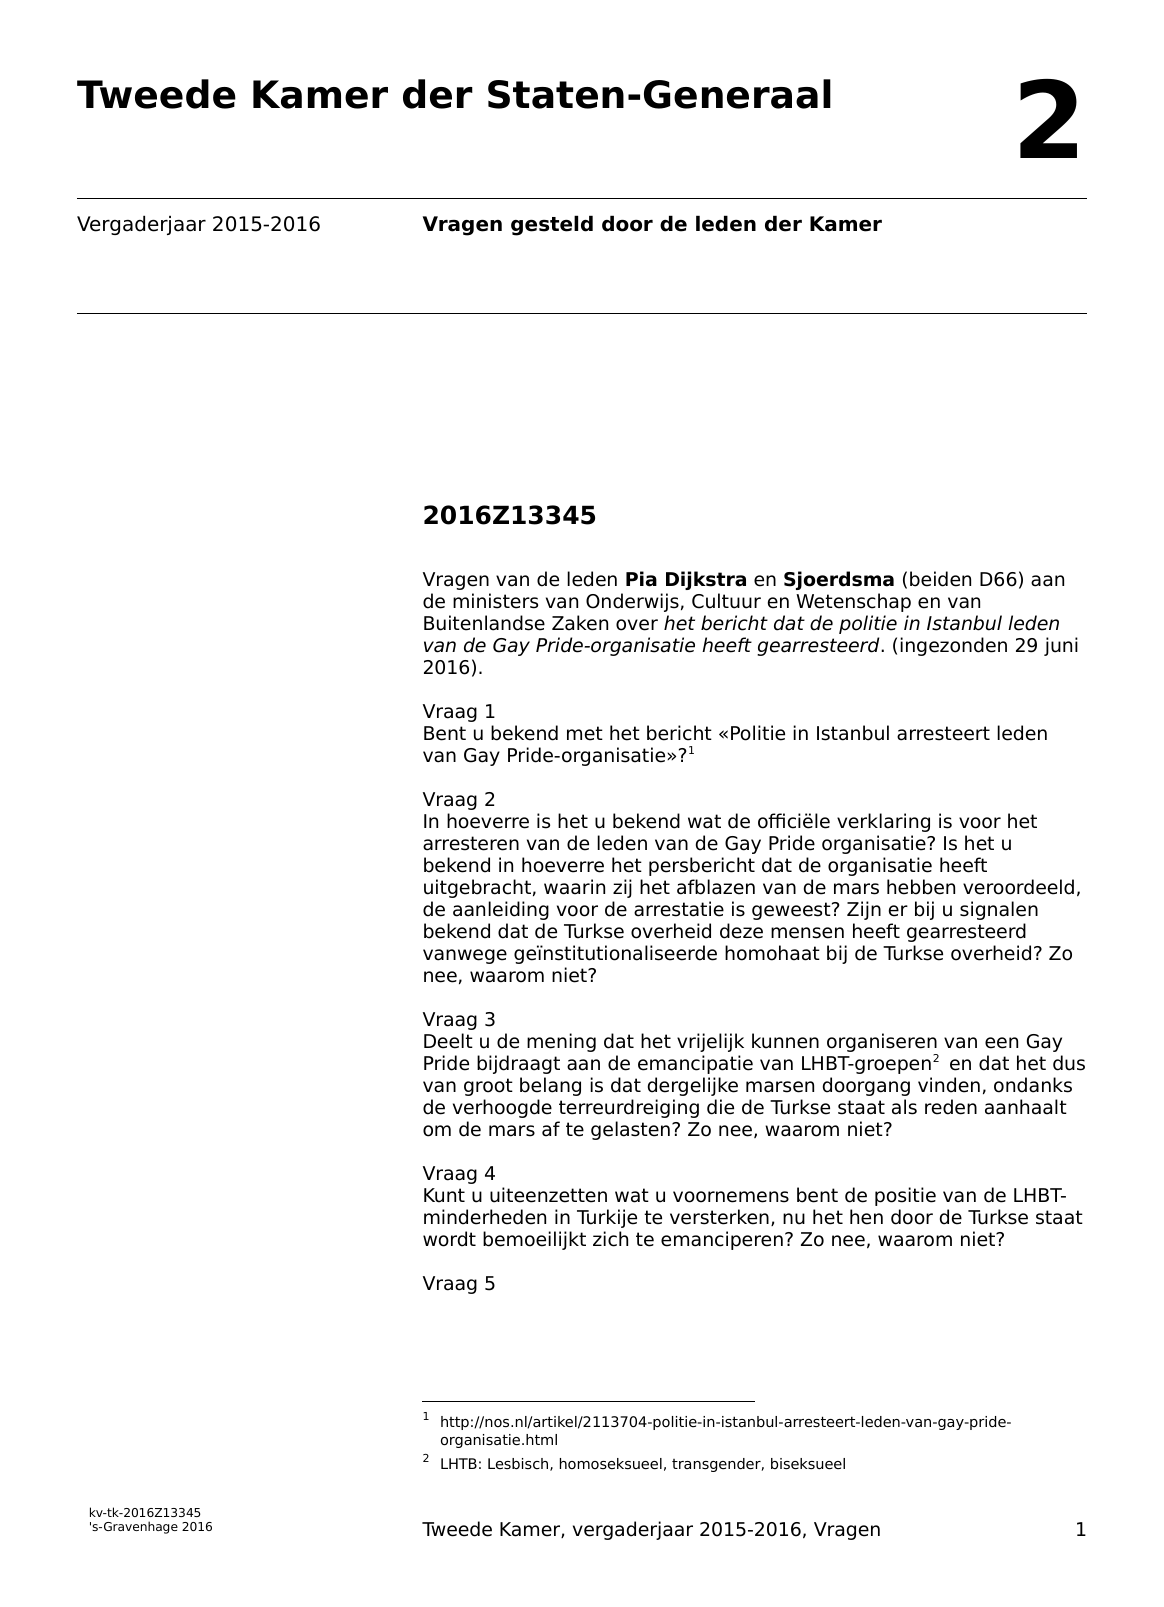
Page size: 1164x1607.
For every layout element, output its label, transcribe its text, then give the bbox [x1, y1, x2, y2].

text Deelt u de mening dat het vrijelijk kunnen organiseren van een Gay Pride bijdraagt aan de emancipatie van LHBT-groepen en dat het dus van groot belang is dat dergelijke marsen doorgang vinden, ondanks de verhoogde terreurdreiging die de Turkse staat als reden aanhaalt om de mars af te gelasten? Zo nee, waarom niet? [422, 1031, 1087, 1141]
text Vraag 3 [422, 1009, 1087, 1031]
text Vraag 2 [422, 789, 1087, 811]
text Bent u bekend met het bericht «Politie in Istanbul arresteert leden van Gay Pride-organisatie»? [422, 723, 1087, 767]
text Vraag 4 [422, 1163, 1087, 1185]
table_cell Vergaderjaar 2015-2016 [77, 199, 422, 313]
text Kunt u uiteenzetten wat u voornemens bent de positie van de LHBT-minderheden in Turkije te versterken, nu het hen door de Turkse staat wordt bemoeilijkt zich te emanciperen? Zo nee, waarom niet? [422, 1185, 1087, 1251]
text 2016Z13345 [422, 501, 1087, 531]
text Vraag 1 [422, 701, 1087, 723]
table_header Tweede Kamer der Staten-Generaal [77, 59, 886, 198]
text http://nos.nl/artikel/2113704-politie-in-istanbul-arresteert-leden-van-gay-pride-organisatie.html [422, 1410, 1087, 1449]
text LHTB: Lesbisch, homoseksueel, transgender, biseksueel [422, 1452, 1087, 1474]
table_header 2 [886, 59, 1087, 198]
table_cell Vragen gesteld door de leden der Kamer [422, 199, 1087, 313]
text 's-Gravenhage 2016 [88, 1520, 323, 1534]
text kv-tk-2016Z13345 [88, 1506, 323, 1520]
text Vragen van de leden Pia Dijkstra en Sjoerdsma (beiden D66) aan de ministers van Onderwijs, Cultuur en Wetenschap en van Buitenlandse Zaken over het bericht dat de politie in Istanbul leden van de Gay Pride-organisatie heeft gearresteerd. (ingezonden 29 juni 2016). [422, 569, 1087, 679]
text Vraag 5 [422, 1273, 1087, 1295]
text In hoeverre is het u bekend wat de officiële verklaring is voor het arresteren van de leden van de Gay Pride organisatie? Is het u bekend in hoeverre het persbericht dat de organisatie heeft uitgebracht, waarin zij het afblazen van de mars hebben veroordeeld, de aanleiding voor de arrestatie is geweest? Zijn er bij u signalen bekend dat de Turkse overheid deze mensen heeft gearresteerd vanwege geïnstitutionaliseerde homohaat bij de Turkse overheid? Zo nee, waarom niet? [422, 811, 1087, 987]
